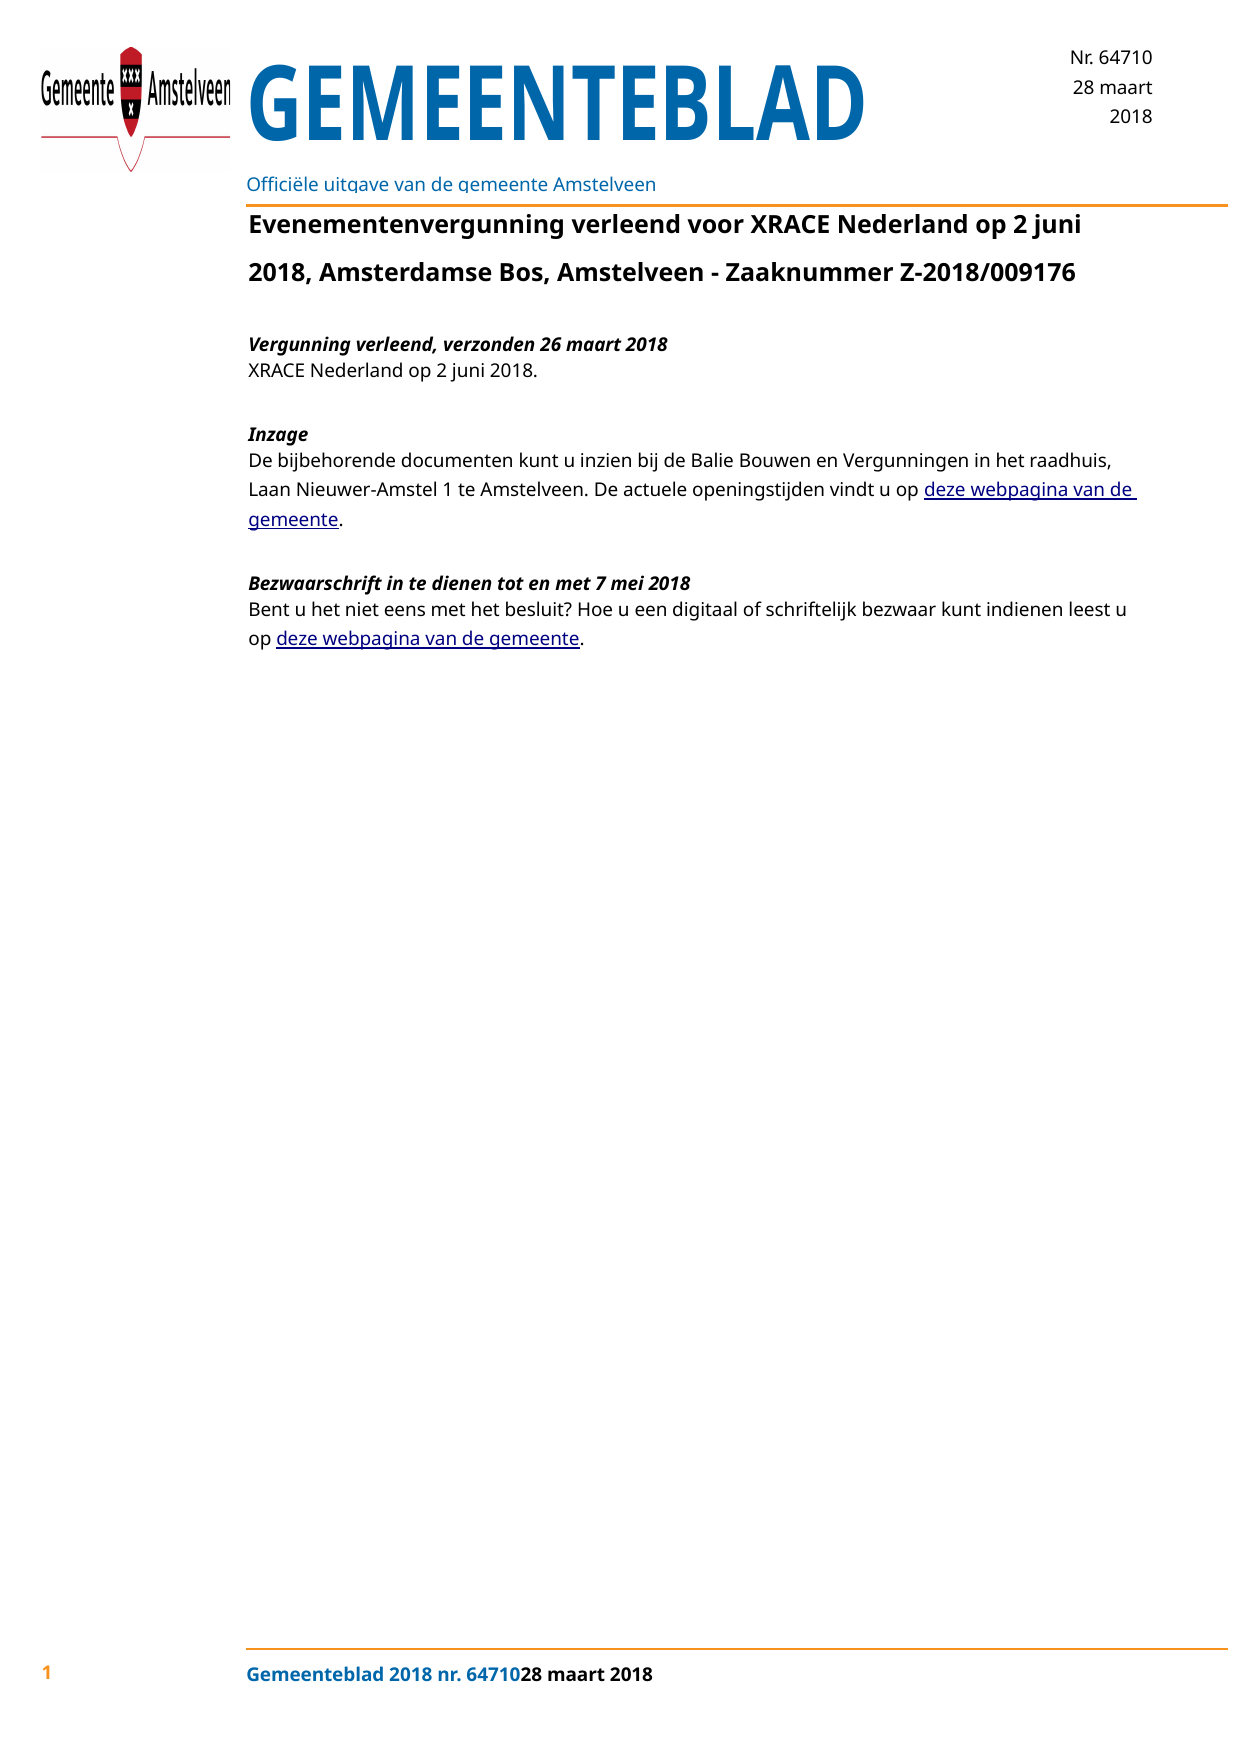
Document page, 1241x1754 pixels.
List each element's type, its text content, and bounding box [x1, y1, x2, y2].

text Inzage [248, 421, 1152, 447]
text De bijbehorende documenten kunt u inzien bij de Balie Bouwen en Vergunningen in het raadhuis, Laan Nieuwer-Amstel 1 te Amstelveen. De actuele openingstijden vindt u op deze webpagina van de gemeente. [248, 447, 1152, 532]
text XRACE Nederland op 2 juni 2018. [248, 357, 1152, 383]
text Bezwaarschrift in te dienen tot en met 7 mei 2018 [248, 570, 1152, 596]
picture [41, 47, 231, 172]
text Vergunning verleend, verzonden 26 maart 2018 [248, 331, 1152, 357]
text Evenementenvergunning verleend voor XRACE Nederland op 2 juni 2018, Amsterdamse Bos, Amstelveen - Zaaknummer Z-2018/009176 [248, 207, 1152, 288]
text Bent u het niet eens met het besluit? Hoe u een digitaal of schriftelijk bezwaar kunt indienen leest u op deze webpagina van de gemeente. [248, 596, 1152, 651]
